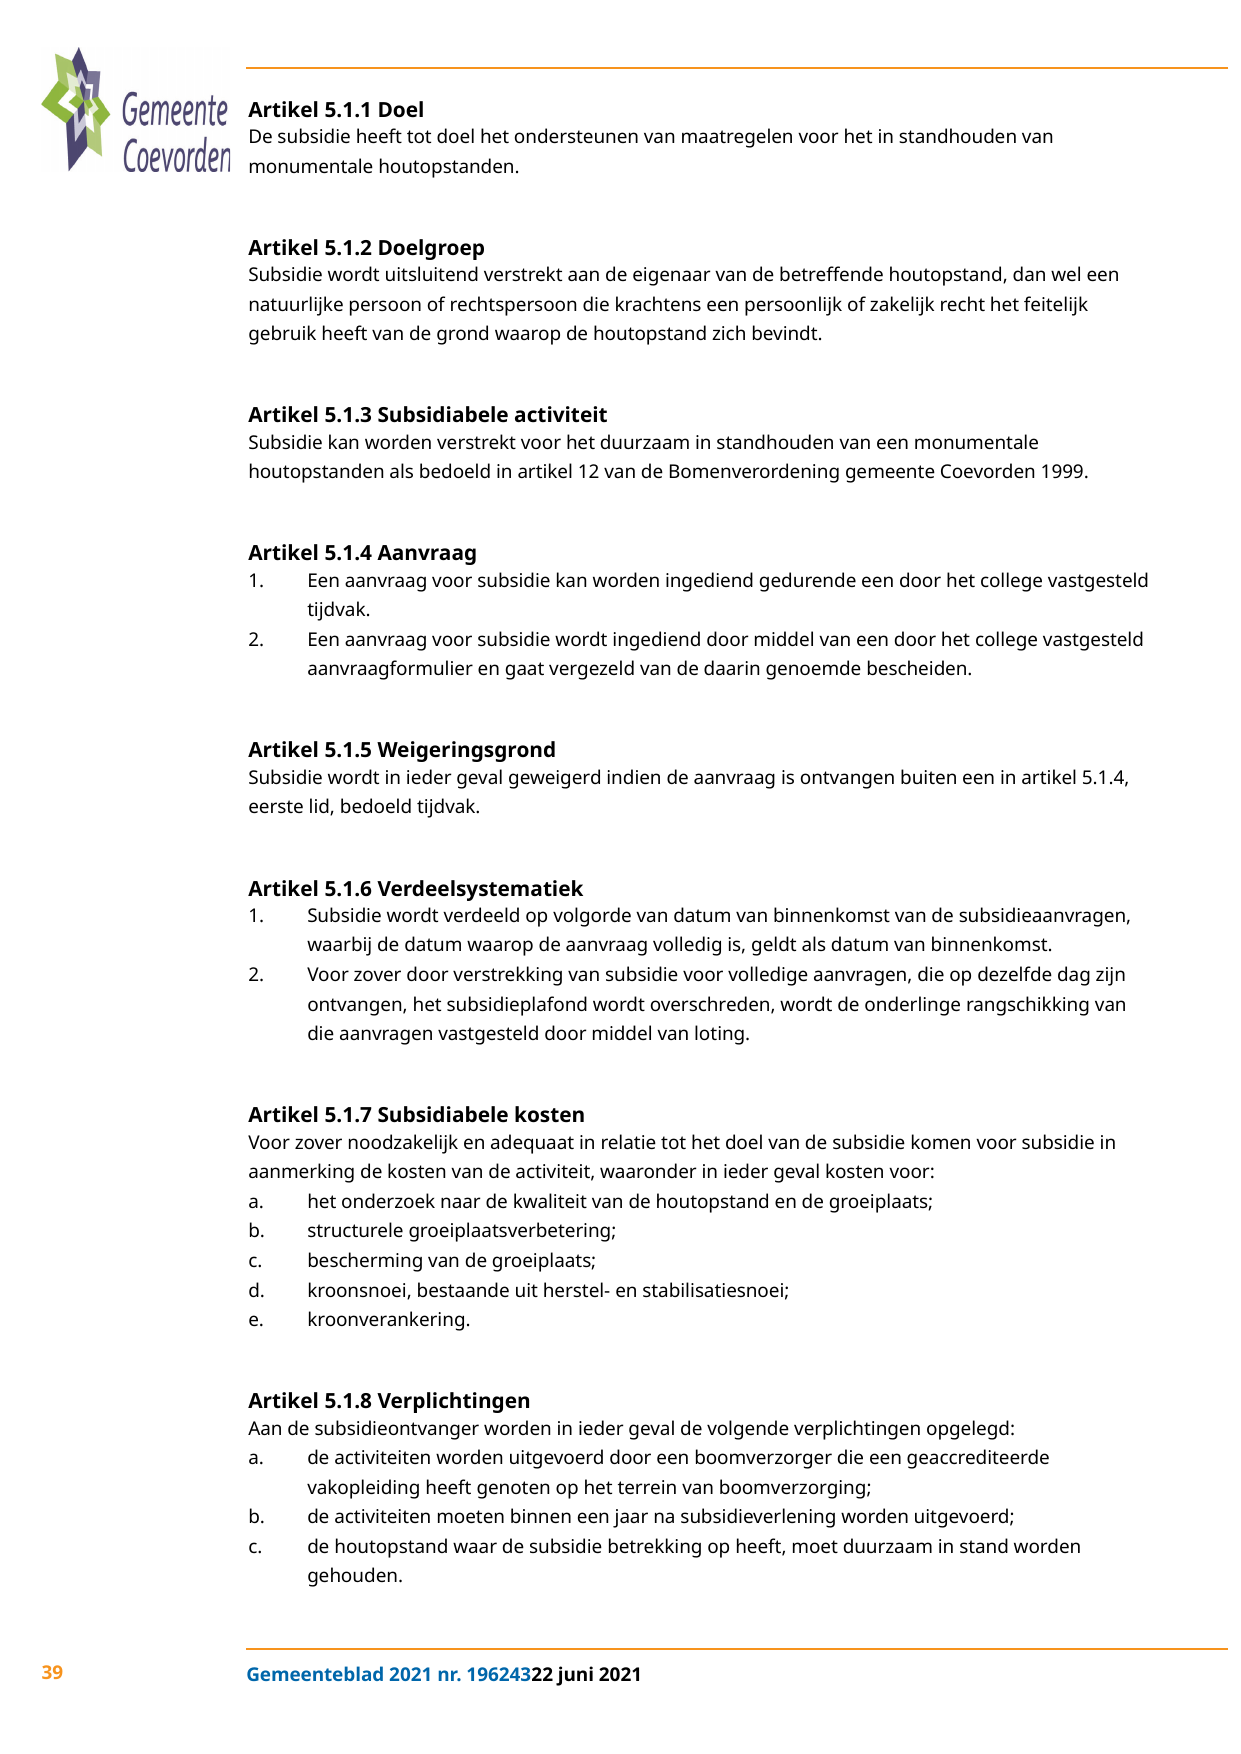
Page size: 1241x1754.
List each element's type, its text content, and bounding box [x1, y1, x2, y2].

picture [41, 47, 231, 172]
text Artikel 5.1.8 Verplichtingen [248, 1386, 1152, 1415]
list Subsidie wordt verdeeld op volgorde van datum van binnenkomst van de subsidieaanvragen, waarbij de datum waarop de aanvraag volledig is, geldt als datum van binnenkomst. [248, 902, 1152, 957]
text Subsidie wordt in ieder geval geweigerd indien de aanvraag is ontvangen buiten een in artikel 5.1.4, eerste lid, bedoeld tijdvak. [248, 764, 1152, 819]
text Artikel 5.1.7 Subsidiabele kosten [248, 1100, 1152, 1129]
text Voor zover noodzakelijk en adequaat in relatie tot het doel van de subsidie komen voor subsidie in aanmerking de kosten van de activiteit, waaronder in ieder geval kosten voor: [248, 1129, 1152, 1184]
text Artikel 5.1.1 Doel [248, 95, 1152, 123]
text De subsidie heeft tot doel het ondersteunen van maatregelen voor het in standhouden van monumentale houtopstanden. [248, 123, 1152, 178]
list de activiteiten moeten binnen een jaar na subsidieverlening worden uitgevoerd; [248, 1503, 1152, 1529]
list Voor zover door verstrekking van subsidie voor volledige aanvragen, die op dezelfde dag zijn ontvangen, het subsidieplafond wordt overschreden, wordt de onderlinge rangschikking van die aanvragen vastgesteld door middel van loting. [248, 961, 1152, 1046]
list kroonverankering. [248, 1306, 1152, 1332]
text Aan de subsidieontvanger worden in ieder geval de volgende verplichtingen opgelegd: [248, 1415, 1152, 1441]
list Een aanvraag voor subsidie wordt ingediend door middel van een door het college vastgesteld aanvraagformulier en gaat vergezeld van de daarin genoemde bescheiden. [248, 626, 1152, 681]
list de activiteiten worden uitgevoerd door een boomverzorger die een geaccrediteerde vakopleiding heeft genoten op het terrein van boomverzorging; [248, 1444, 1152, 1500]
text Artikel 5.1.2 Doelgroep [248, 233, 1152, 261]
text Artikel 5.1.6 Verdeelsystematiek [248, 874, 1152, 902]
list kroonsnoei, bestaande uit herstel- en stabilisatiesnoei; [248, 1277, 1152, 1302]
text Artikel 5.1.5 Weigeringsgrond [248, 736, 1152, 764]
list de houtopstand waar de subsidie betrekking op heeft, moet duurzaam in stand worden gehouden. [248, 1533, 1152, 1588]
text Artikel 5.1.4 Aanvraag [248, 538, 1152, 567]
list Een aanvraag voor subsidie kan worden ingediend gedurende een door het college vastgesteld tijdvak. [248, 567, 1152, 622]
text Subsidie kan worden verstrekt voor het duurzaam in standhouden van een monumentale houtopstanden als bedoeld in artikel 12 van de Bomenverordening gemeente Coevorden 1999. [248, 429, 1152, 484]
list structurele groeiplaatsverbetering; [248, 1218, 1152, 1243]
list het onderzoek naar de kwaliteit van de houtopstand en de groeiplaats; [248, 1188, 1152, 1214]
text Artikel 5.1.3 Subsidiabele activiteit [248, 400, 1152, 429]
list bescherming van de groeiplaats; [248, 1247, 1152, 1273]
text Subsidie wordt uitsluitend verstrekt aan de eigenaar van de betreffende houtopstand, dan wel een natuurlijke persoon of rechtspersoon die krachtens een persoonlijk of zakelijk recht het feitelijk gebruik heeft van de grond waarop de houtopstand zich bevindt. [248, 261, 1152, 346]
